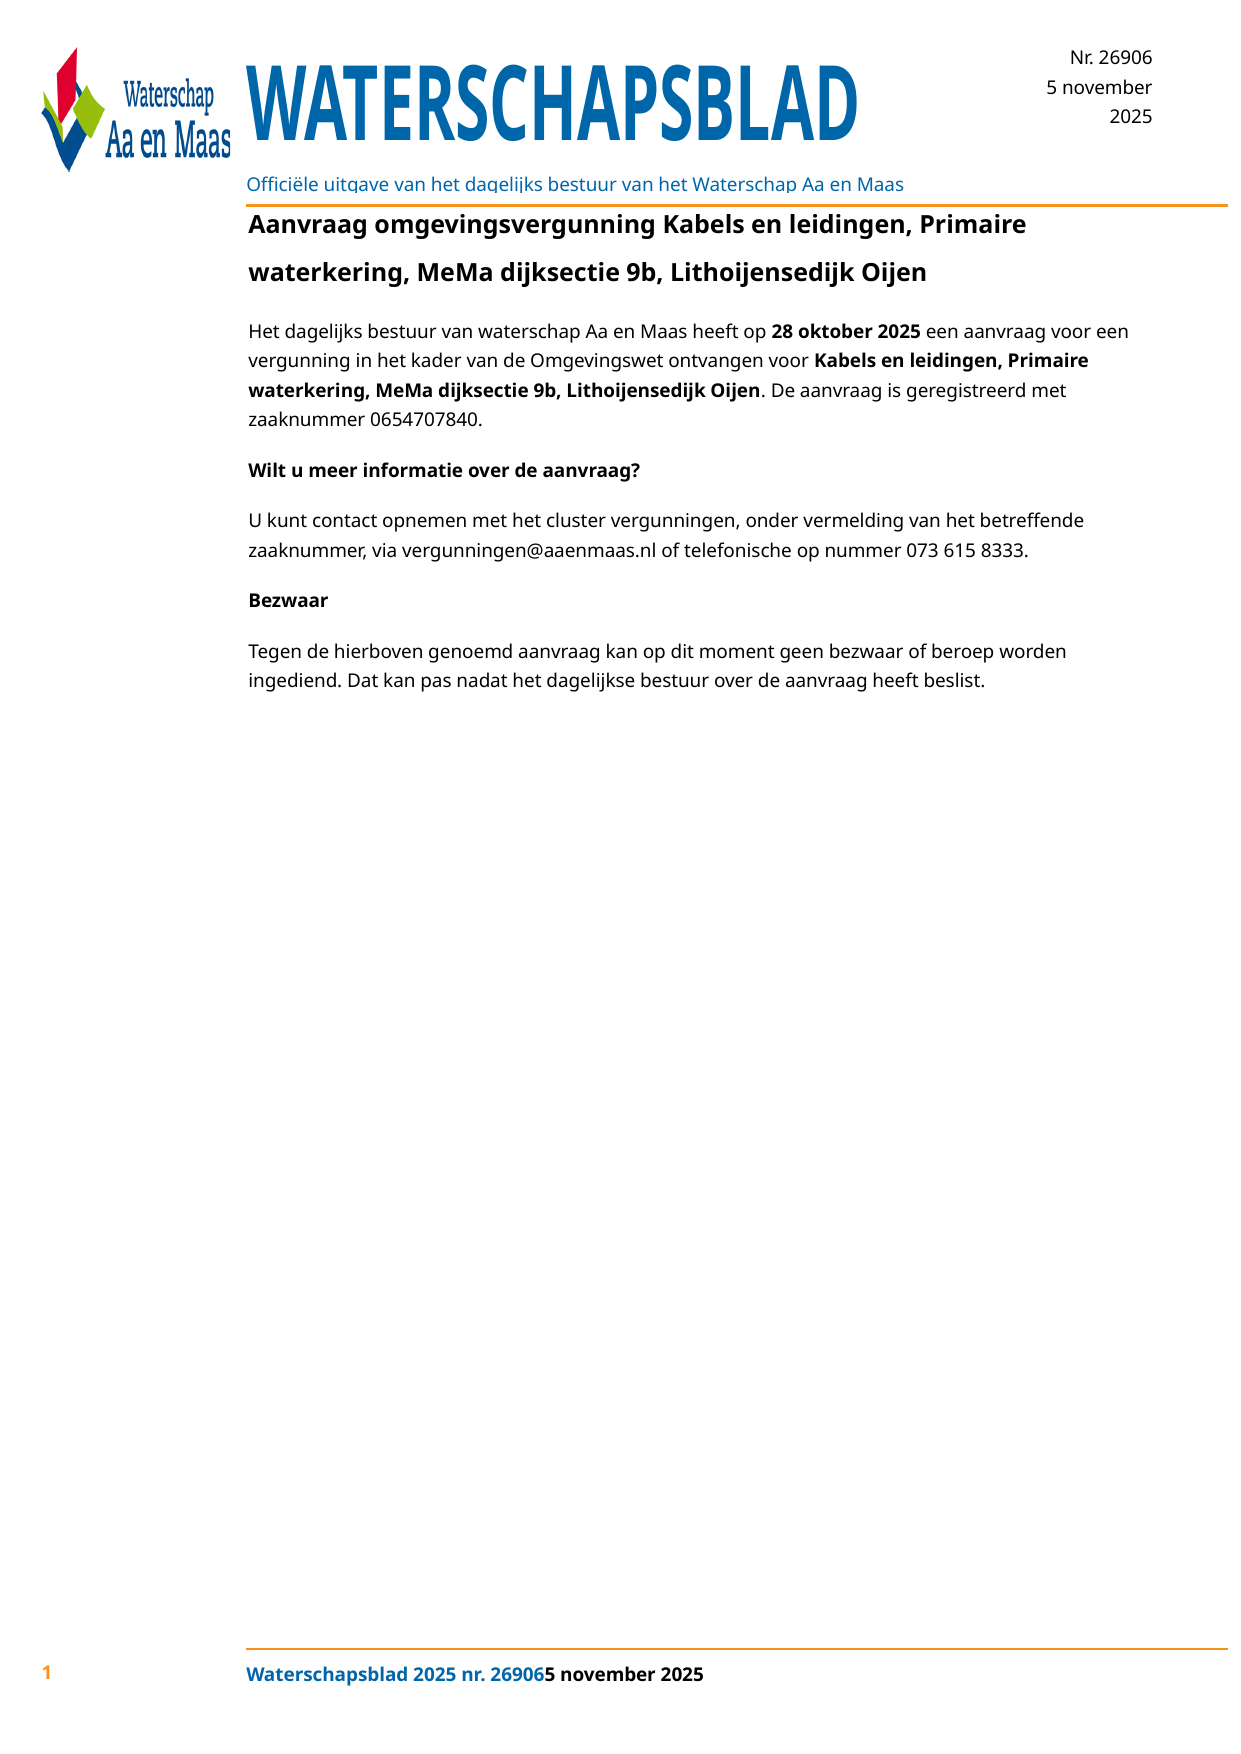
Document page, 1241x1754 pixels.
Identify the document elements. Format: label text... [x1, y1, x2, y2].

text Aanvraag omgevingsvergunning Kabels en leidingen, Primaire waterkering, MeMa dijksectie 9b, Lithoijensedijk Oijen [248, 207, 1152, 288]
picture [41, 47, 231, 172]
text Bezwaar [248, 587, 1152, 613]
text Wilt u meer informatie over de aanvraag? [248, 457, 1152, 483]
text Tegen de hierboven genoemd aanvraag kan op dit moment geen bezwaar of beroep worden ingediend. Dat kan pas nadat het dagelijkse bestuur over de aanvraag heeft beslist. [248, 638, 1152, 693]
text U kunt contact opnemen met het cluster vergunningen, onder vermelding van het betreffende zaaknummer, via vergunningen@aaenmaas.nl of telefonische op nummer 073 615 8333. [248, 507, 1152, 563]
text Het dagelijks bestuur van waterschap Aa en Maas heeft op 28 oktober 2025 een aanvraag voor een vergunning in het kader van de Omgevingswet ontvangen voor Kabels en leidingen, Primaire waterkering, MeMa dijksectie 9b, Lithoijensedijk Oijen. De aanvraag is geregistreerd met zaaknummer 0654707840. [248, 318, 1152, 432]
